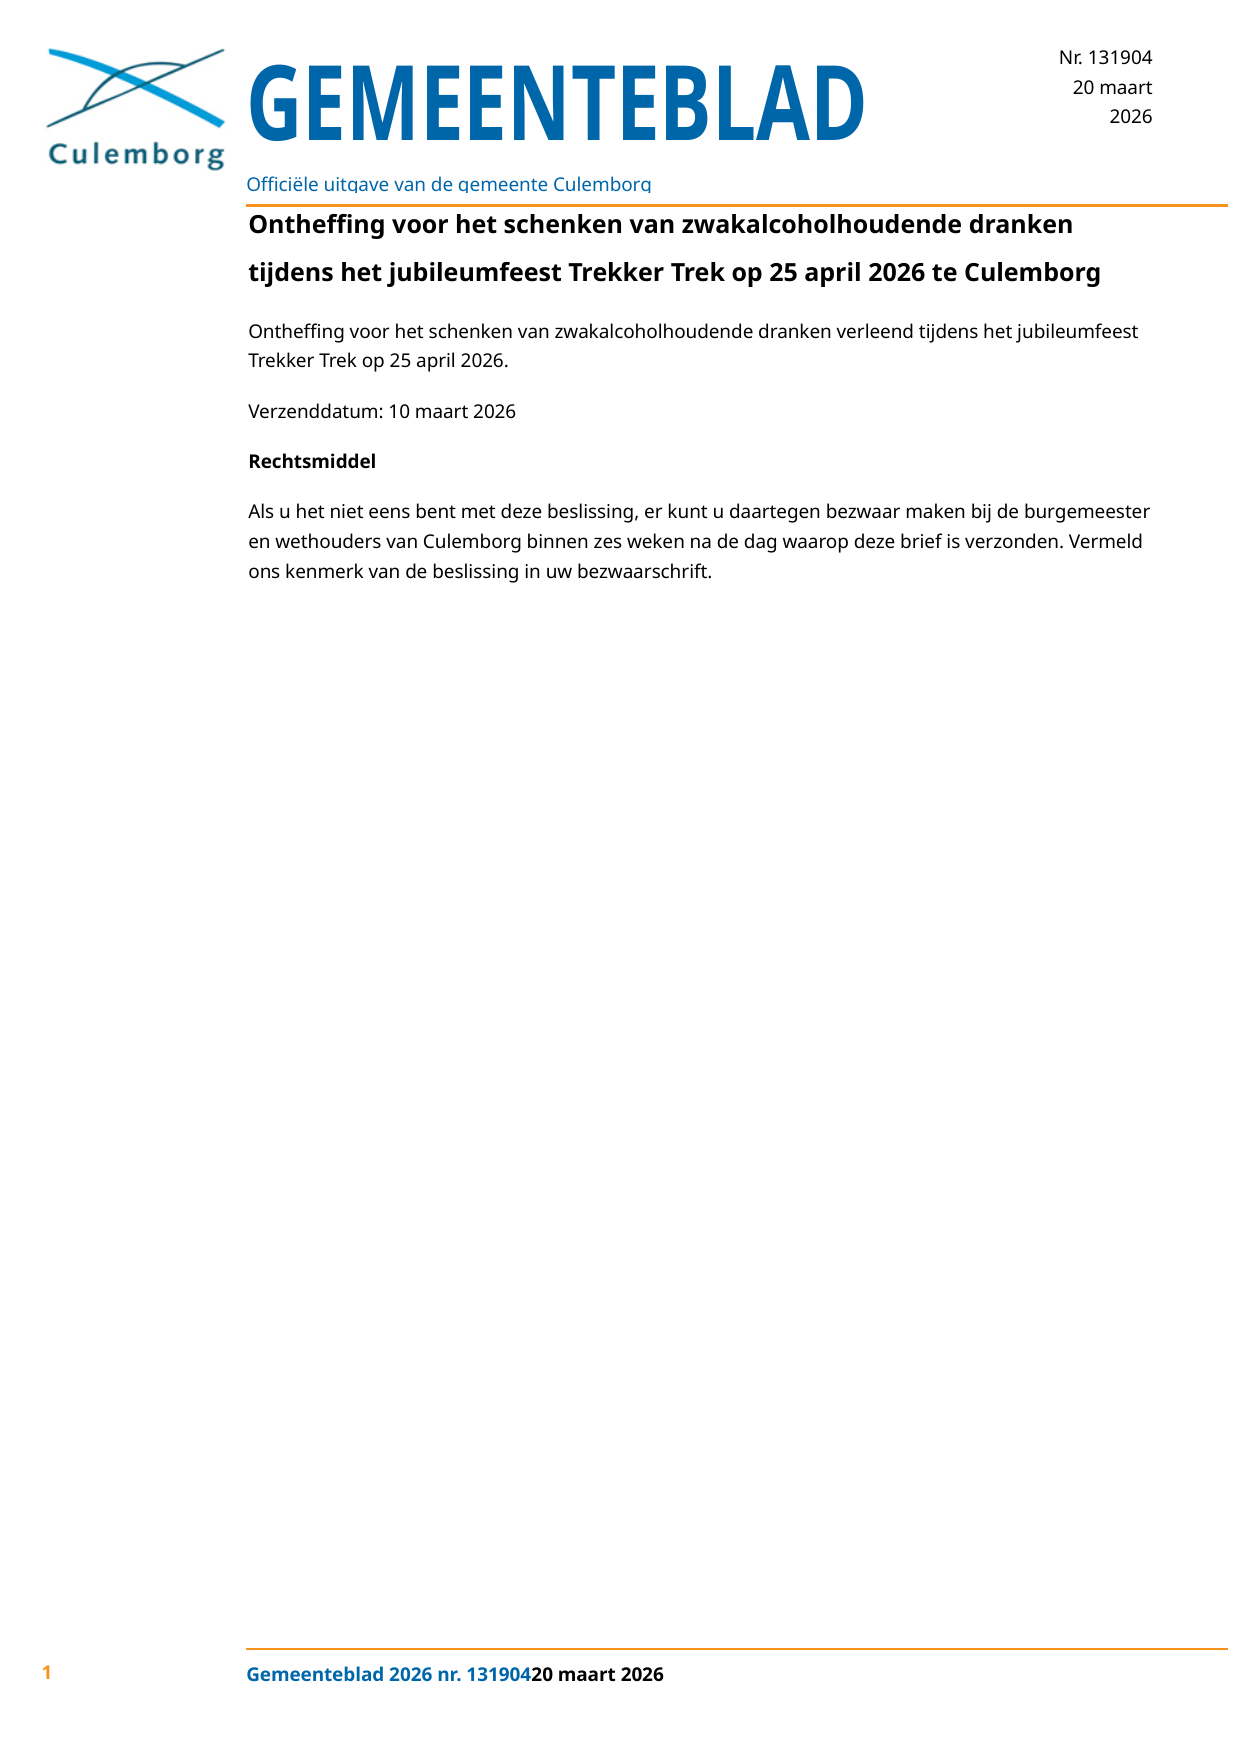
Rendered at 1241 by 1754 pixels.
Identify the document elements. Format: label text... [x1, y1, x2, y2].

text Verzenddatum: 10 maart 2026 [248, 398, 1152, 424]
text Als u het niet eens bent met deze beslissing, er kunt u daartegen bezwaar maken bij de burgemeester en wethouders van Culemborg binnen zes weken na de dag waarop deze brief is verzonden. Vermeld ons kenmerk van de beslissing in uw bezwaarschrift. [248, 499, 1152, 584]
text Rechtsmiddel [248, 448, 1152, 474]
picture [41, 47, 231, 172]
text Ontheffing voor het schenken van zwakalcoholhoudende dranken verleend tijdens het jubileumfeest Trekker Trek op 25 april 2026. [248, 318, 1152, 373]
text Ontheffing voor het schenken van zwakalcoholhoudende dranken tijdens het jubileumfeest Trekker Trek op 25 april 2026 te Culemborg [248, 207, 1152, 288]
